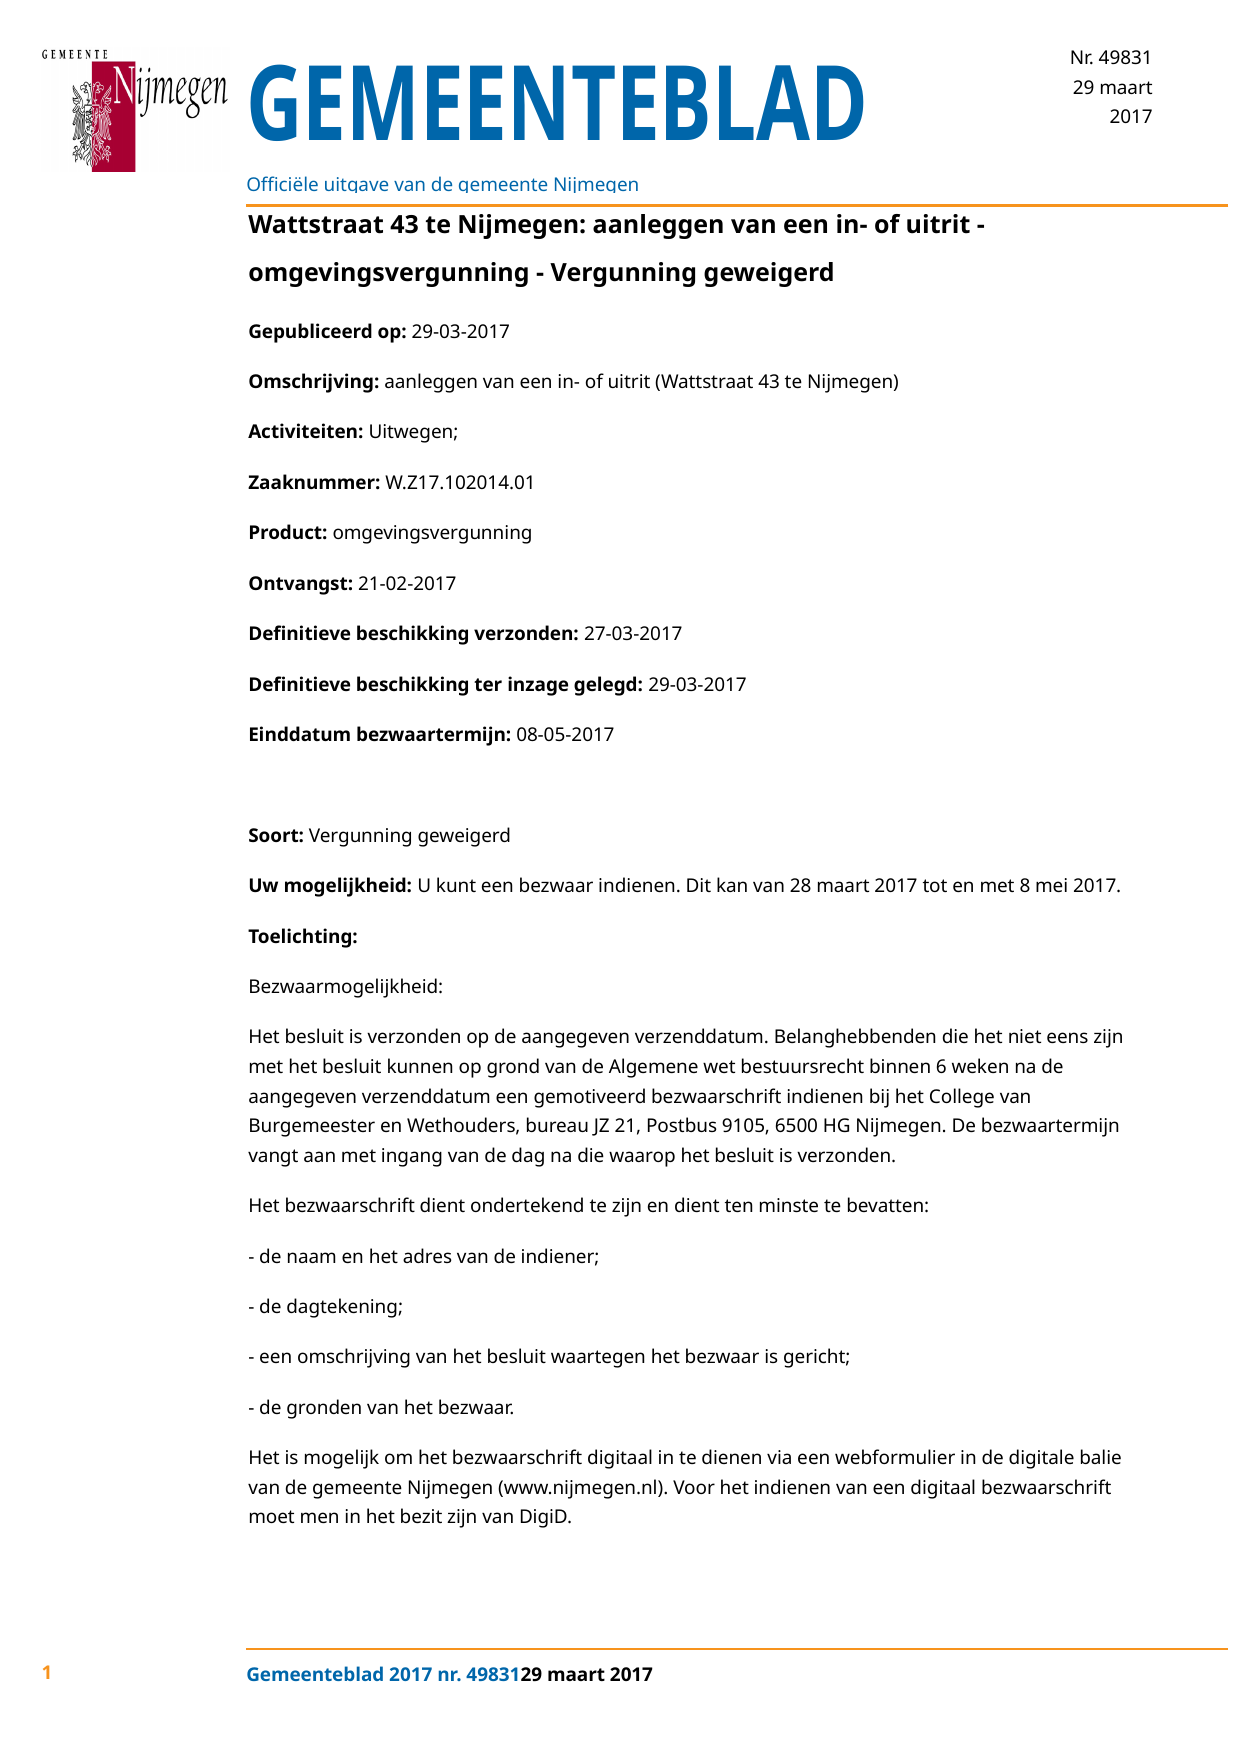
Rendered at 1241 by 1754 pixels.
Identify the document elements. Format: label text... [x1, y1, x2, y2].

text Einddatum bezwaartermijn: 08-05-2017 [248, 721, 1152, 747]
text - de dagtekening; [248, 1293, 1152, 1319]
picture [41, 47, 231, 172]
text Product: omgevingsvergunning [248, 519, 1152, 545]
text - de naam en het adres van de indiener; [248, 1243, 1152, 1269]
text Omschrijving: aanleggen van een in- of uitrit (Wattstraat 43 te Nijmegen) [248, 368, 1152, 394]
text Definitieve beschikking verzonden: 27-03-2017 [248, 620, 1152, 646]
text Activiteiten: Uitwegen; [248, 419, 1152, 444]
text Het bezwaarschrift dient ondertekend te zijn en dient ten minste te bevatten: [248, 1192, 1152, 1218]
text Ontvangst: 21-02-2017 [248, 570, 1152, 596]
text - een omschrijving van het besluit waartegen het bezwaar is gericht; [248, 1344, 1152, 1369]
text Toelichting: [248, 923, 1152, 949]
text Zaaknummer: W.Z17.102014.01 [248, 469, 1152, 495]
text Het besluit is verzonden op de aangegeven verzenddatum. Belanghebbenden die het niet eens zijn met het besluit kunnen op grond van de Algemene wet bestuursrecht binnen 6 weken na de aangegeven verzenddatum een gemotiveerd bezwaarschrift indienen bij het College van Burgemeester en Wethouders, bureau JZ 21, Postbus 9105, 6500 HG Nijmegen. De bezwaartermijn vangt aan met ingang van de dag na die waarop het besluit is verzonden. [248, 1024, 1152, 1168]
text Soort: Vergunning geweigerd [248, 822, 1152, 848]
text Uw mogelijkheid: U kunt een bezwaar indienen. Dit kan van 28 maart 2017 tot en met 8 mei 2017. [248, 872, 1152, 898]
text Het is mogelijk om het bezwaarschrift digitaal in te dienen via een webformulier in de digitale balie van de gemeente Nijmegen (www.nijmegen.nl). Voor het indienen van een digitaal bezwaarschrift moet men in het bezit zijn van DigiD. [248, 1444, 1152, 1529]
text Definitieve beschikking ter inzage gelegd: 29-03-2017 [248, 671, 1152, 697]
text - de gronden van het bezwaar. [248, 1394, 1152, 1420]
text Wattstraat 43 te Nijmegen: aanleggen van een in- of uitrit - omgevingsvergunning - Vergunning geweigerd [248, 207, 1152, 288]
text Bezwaarmogelijkheid: [248, 973, 1152, 999]
text Gepubliceerd op: 29-03-2017 [248, 318, 1152, 344]
